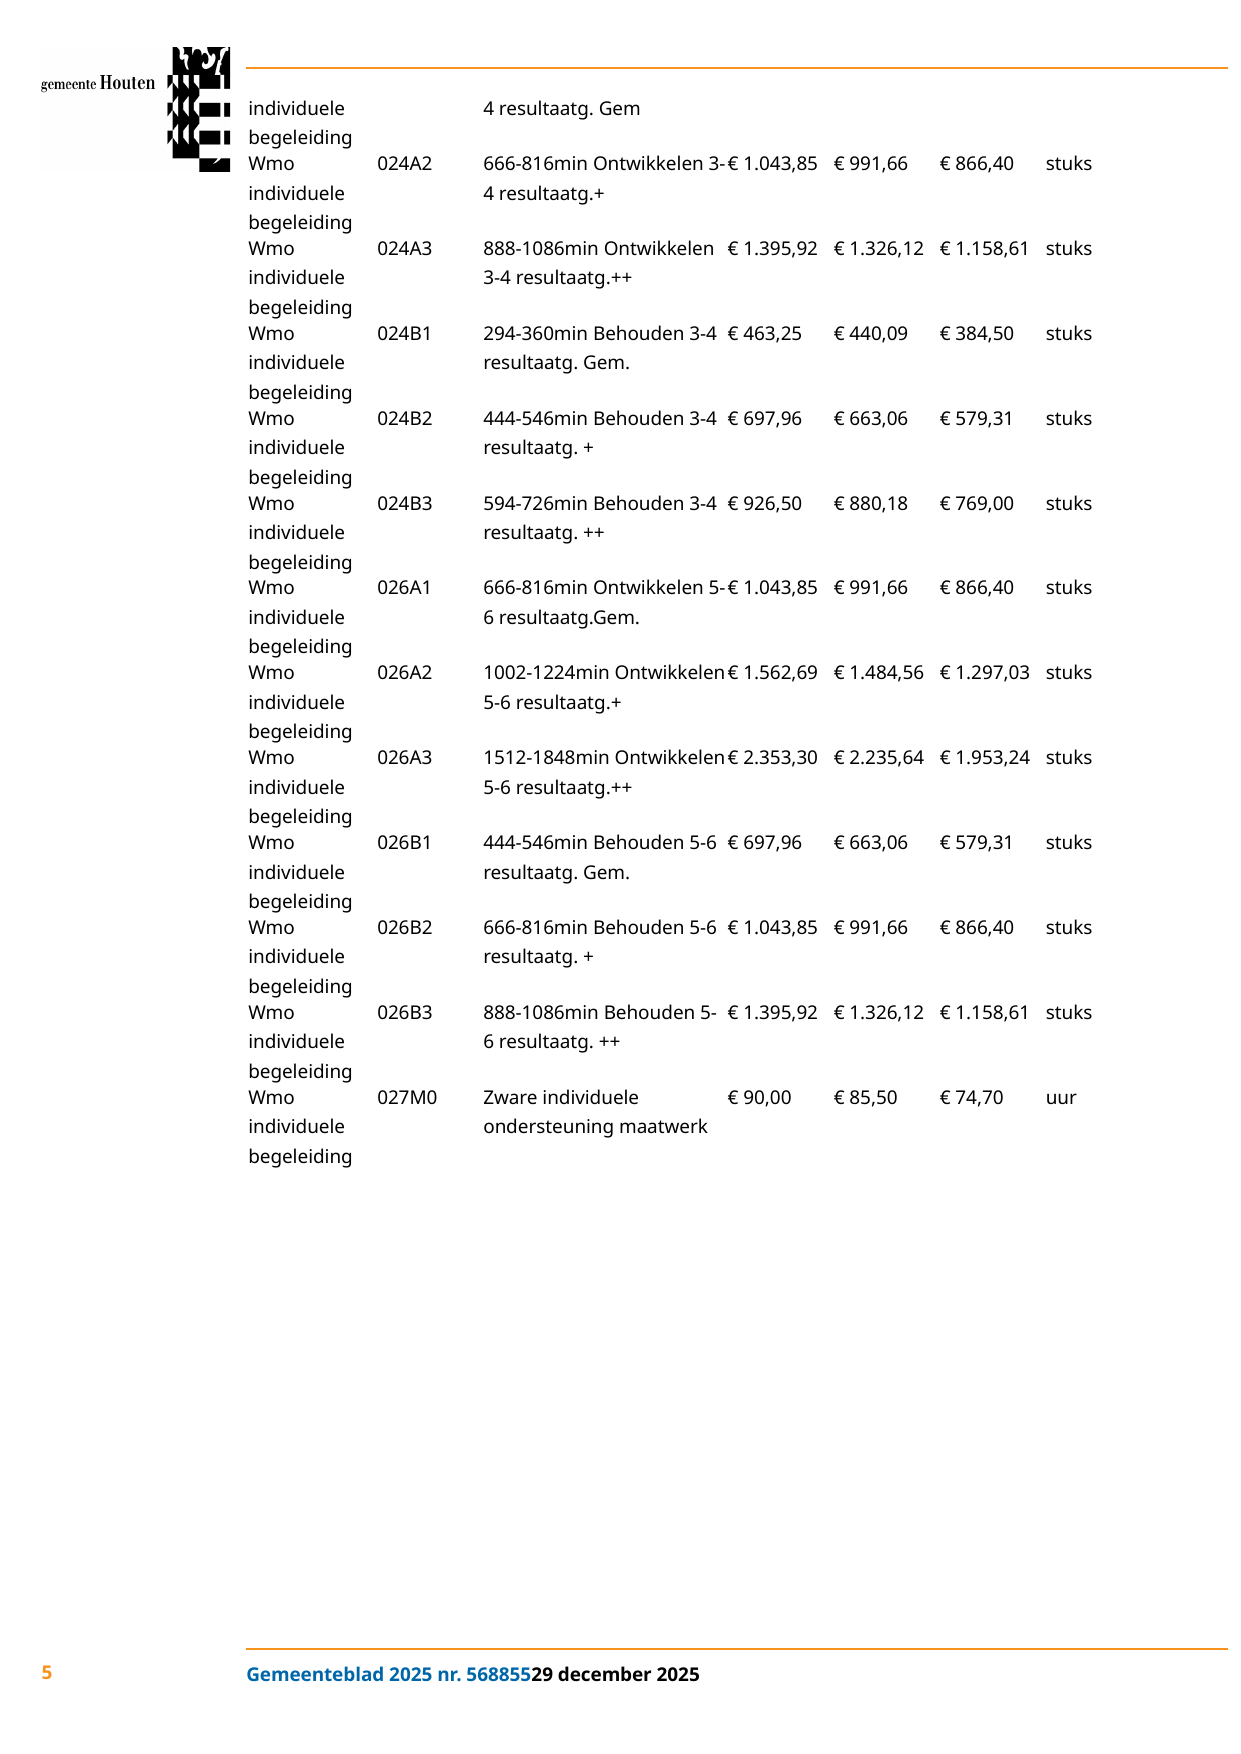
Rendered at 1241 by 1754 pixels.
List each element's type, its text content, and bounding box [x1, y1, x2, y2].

table_cell 024B2 [377, 405, 483, 490]
table_cell [377, 95, 483, 150]
table_cell € 697,96 [728, 829, 833, 914]
table_cell € 663,06 [834, 405, 939, 490]
table_cell Wmo individuele begeleiding [248, 999, 377, 1084]
table_cell € 866,40 [940, 150, 1046, 235]
table_cell 594-726min Behouden 3-4 resultaatg. ++ [483, 490, 727, 574]
table_cell 024A3 [377, 235, 483, 320]
table_cell € 866,40 [940, 575, 1046, 659]
table_cell 026B3 [377, 999, 483, 1084]
table_cell 444-546min Behouden 3-4 resultaatg. + [483, 405, 727, 490]
table_cell [940, 95, 1046, 150]
table_cell individuele begeleiding [248, 95, 377, 150]
table_cell 888-1086min Behouden 5-6 resultaatg. ++ [483, 999, 727, 1084]
table_cell 666-816min Ontwikkelen 5-6 resultaatg.Gem. [483, 575, 727, 659]
table_cell 666-816min Behouden 5-6 resultaatg. + [483, 914, 727, 999]
table_cell € 90,00 [728, 1084, 833, 1169]
table_cell 444-546min Behouden 5-6 resultaatg. Gem. [483, 829, 727, 914]
table_cell € 880,18 [834, 490, 939, 574]
table_cell € 74,70 [940, 1084, 1046, 1169]
table_cell Wmo individuele begeleiding [248, 405, 377, 490]
table_cell 024A2 [377, 150, 483, 235]
table_cell € 1.326,12 [834, 235, 939, 320]
table_cell Zware individuele ondersteuning maatwerk [483, 1084, 727, 1169]
table_cell 027M0 [377, 1084, 483, 1169]
table_cell stuks [1046, 575, 1152, 659]
table_cell 024B1 [377, 320, 483, 405]
table_cell 024B3 [377, 490, 483, 574]
table_cell € 384,50 [940, 320, 1046, 405]
table_cell € 697,96 [728, 405, 833, 490]
table_cell stuks [1046, 320, 1152, 405]
table_cell 666-816min Ontwikkelen 3-4 resultaatg.+ [483, 150, 727, 235]
table_cell € 1.395,92 [728, 235, 833, 320]
table_cell € 769,00 [940, 490, 1046, 574]
table_cell 888-1086min Ontwikkelen 3-4 resultaatg.++ [483, 235, 727, 320]
table_cell Wmo individuele begeleiding [248, 575, 377, 659]
table_cell stuks [1046, 744, 1152, 829]
table_cell € 2.353,30 [728, 744, 833, 829]
table_cell € 579,31 [940, 829, 1046, 914]
table_cell Wmo individuele begeleiding [248, 829, 377, 914]
table_cell 026B2 [377, 914, 483, 999]
table_cell 026A1 [377, 575, 483, 659]
picture [41, 47, 231, 172]
table_cell 1512-1848min Ontwikkelen 5-6 resultaatg.++ [483, 744, 727, 829]
table_cell Wmo individuele begeleiding [248, 914, 377, 999]
table_cell Wmo individuele begeleiding [248, 235, 377, 320]
table_cell € 463,25 [728, 320, 833, 405]
table_cell € 1.043,85 [728, 914, 833, 999]
table_cell stuks [1046, 660, 1152, 744]
table_cell € 1.158,61 [940, 235, 1046, 320]
table_cell € 926,50 [728, 490, 833, 574]
table_cell € 1.562,69 [728, 660, 833, 744]
table_cell stuks [1046, 490, 1152, 574]
table_cell 026B1 [377, 829, 483, 914]
table_cell 026A3 [377, 744, 483, 829]
table_cell stuks [1046, 999, 1152, 1084]
table_cell [728, 95, 833, 150]
table_cell € 1.043,85 [728, 150, 833, 235]
table_cell 4 resultaatg. Gem [483, 95, 727, 150]
table_cell € 991,66 [834, 575, 939, 659]
table_cell € 663,06 [834, 829, 939, 914]
table_cell Wmo individuele begeleiding [248, 490, 377, 574]
table_cell € 1.297,03 [940, 660, 1046, 744]
table_cell Wmo individuele begeleiding [248, 150, 377, 235]
table_cell € 1.326,12 [834, 999, 939, 1084]
table_cell stuks [1046, 829, 1152, 914]
table_cell € 1.395,92 [728, 999, 833, 1084]
table_cell Wmo individuele begeleiding [248, 660, 377, 744]
table_cell € 1.043,85 [728, 575, 833, 659]
table_cell stuks [1046, 405, 1152, 490]
table_cell € 579,31 [940, 405, 1046, 490]
table_cell € 1.484,56 [834, 660, 939, 744]
table_cell € 440,09 [834, 320, 939, 405]
table_cell 1002-1224min Ontwikkelen 5-6 resultaatg.+ [483, 660, 727, 744]
table_cell € 85,50 [834, 1084, 939, 1169]
table_cell € 991,66 [834, 914, 939, 999]
table_cell Wmo individuele begeleiding [248, 744, 377, 829]
table_cell 294-360min Behouden 3-4 resultaatg. Gem. [483, 320, 727, 405]
table_cell [1046, 95, 1152, 150]
table_cell € 1.953,24 [940, 744, 1046, 829]
table_cell stuks [1046, 150, 1152, 235]
table_cell € 2.235,64 [834, 744, 939, 829]
table_cell Wmo individuele begeleiding [248, 1084, 377, 1169]
table_cell € 866,40 [940, 914, 1046, 999]
table_cell uur [1046, 1084, 1152, 1169]
table_cell stuks [1046, 235, 1152, 320]
table_cell stuks [1046, 914, 1152, 999]
table_cell € 991,66 [834, 150, 939, 235]
table_cell € 1.158,61 [940, 999, 1046, 1084]
table_cell [834, 95, 939, 150]
table_cell 026A2 [377, 660, 483, 744]
table_cell Wmo individuele begeleiding [248, 320, 377, 405]
